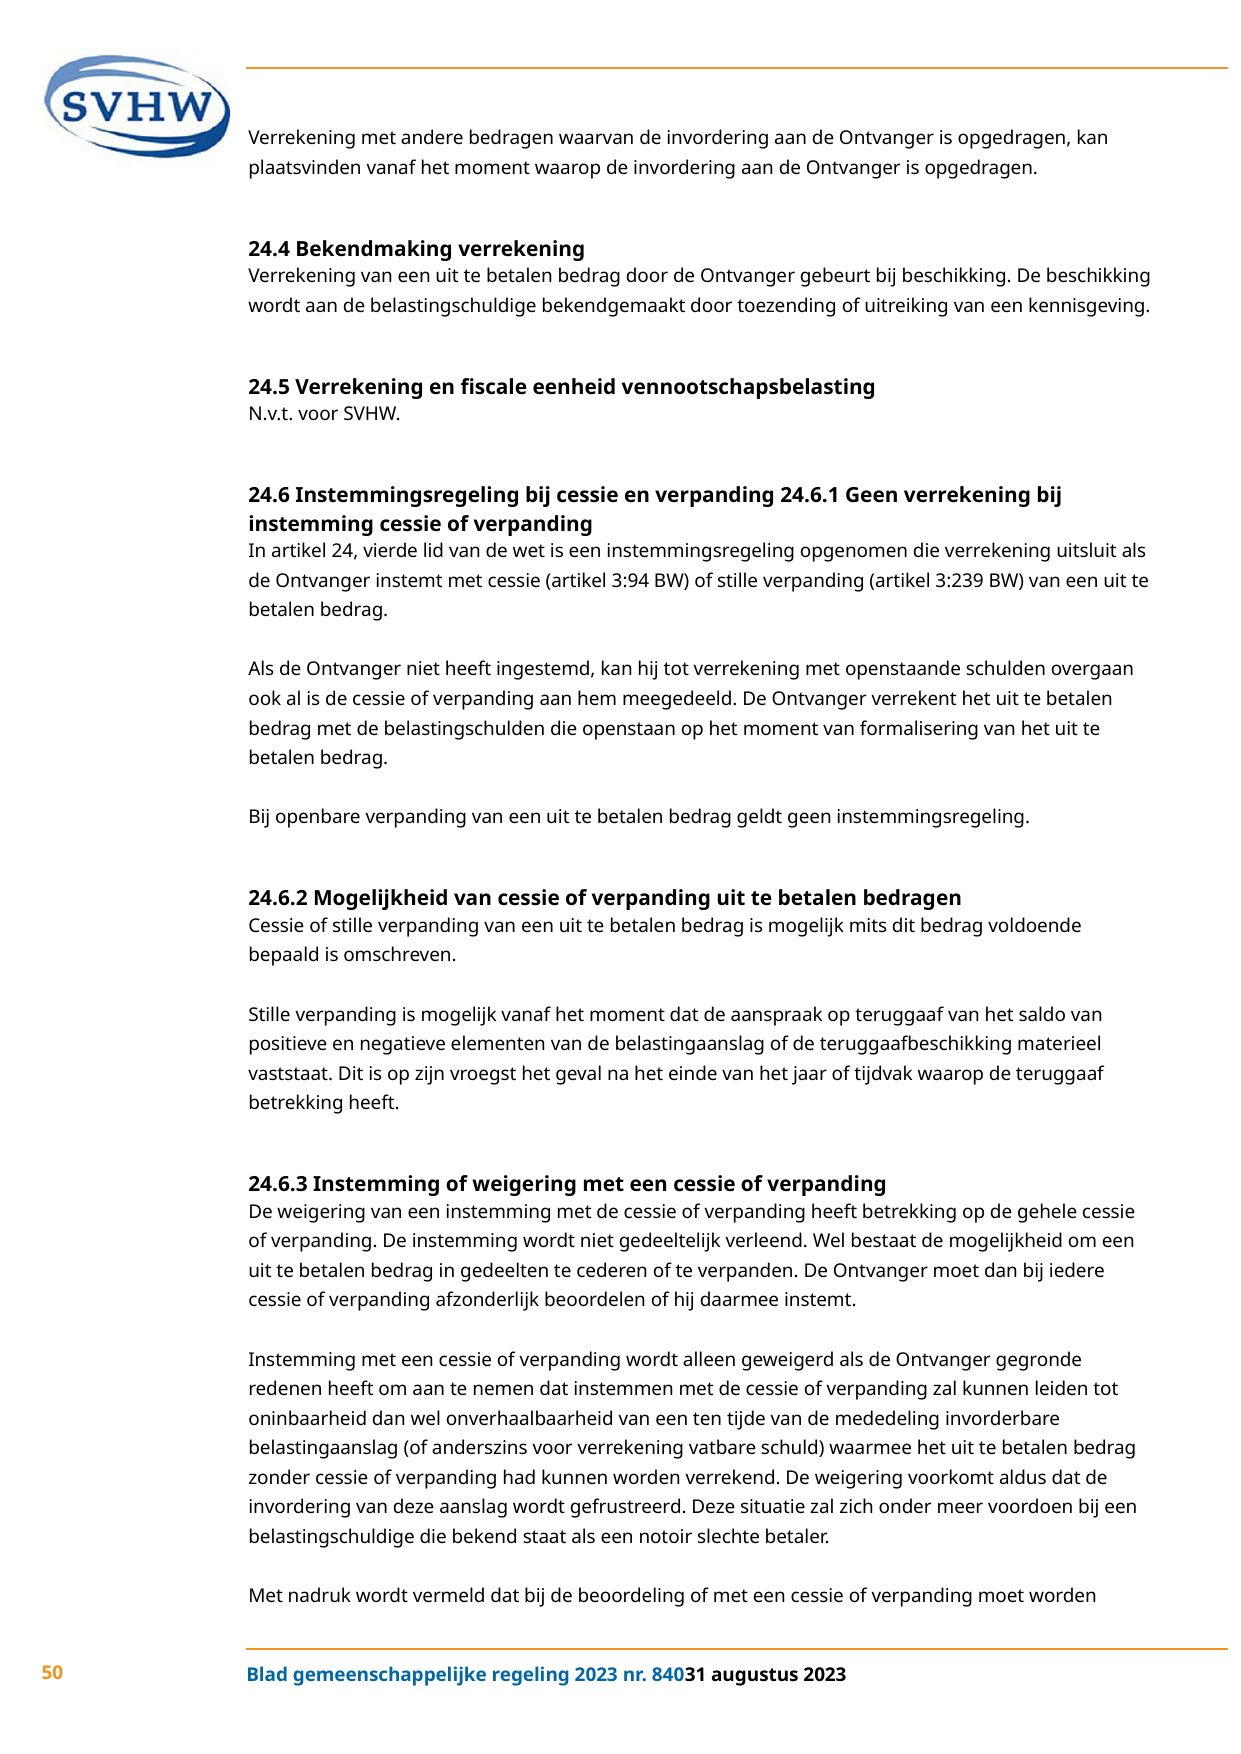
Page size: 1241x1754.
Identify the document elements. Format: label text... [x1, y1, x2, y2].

text Verrekening van een uit te betalen bedrag door de Ontvanger gebeurt bij beschikking. De beschikking wordt aan de belastingschuldige bekendgemaakt door toezending of uitreiking van een kennisgeving. [248, 262, 1152, 318]
text Cessie of stille verpanding van een uit te betalen bedrag is mogelijk mits dit bedrag voldoende bepaald is omschreven. [248, 912, 1152, 967]
text 24.5 Verrekening en fiscale eenheid vennootschapsbelasting [248, 372, 1152, 400]
text Als de Ontvanger niet heeft ingestemd, kan hij tot verrekening met openstaande schulden overgaan ook al is de cessie of verpanding aan hem meegedeeld. De Ontvanger verrekent het uit te betalen bedrag met de belastingschulden die openstaan op het moment van formalisering van het uit te betalen bedrag. [248, 656, 1152, 770]
text Instemming met een cessie of verpanding wordt alleen geweigerd als de Ontvanger gegronde redenen heeft om aan te nemen dat instemmen met de cessie of verpanding zal kunnen leiden tot oninbaarheid dan wel onverhaalbaarheid van een ten tijde van de mededeling invorderbare belastingaanslag (of anderszins voor verrekening vatbare schuld) waarmee het uit te betalen bedrag zonder cessie of verpanding had kunnen worden verrekend. De weigering voorkomt aldus dat de invordering van deze aanslag wordt gefrustreerd. Deze situatie zal zich onder meer voordoen bij een belastingschuldige die bekend staat als een notoir slechte betaler. [248, 1346, 1152, 1549]
picture [41, 47, 231, 172]
text 24.6 Instemmingsregeling bij cessie en verpanding 24.6.1 Geen verrekening bij instemming cessie of verpanding [248, 480, 1152, 537]
text De weigering van een instemming met de cessie of verpanding heeft betrekking op de gehele cessie of verpanding. De instemming wordt niet gedeeltelijk verleend. Wel bestaat de mogelijkheid om een uit te betalen bedrag in gedeelten te cederen of te verpanden. De Ontvanger moet dan bij iedere cessie of verpanding afzonderlijk beoordelen of hij daarmee instemt. [248, 1198, 1152, 1312]
text Met nadruk wordt vermeld dat bij de beoordeling of met een cessie of verpanding moet worden [248, 1582, 1152, 1608]
text Bij openbare verpanding van een uit te betalen bedrag geldt geen instemmingsregeling. [248, 803, 1152, 829]
text 24.6.3 Instemming of weigering met een cessie of verpanding [248, 1169, 1152, 1198]
text Verrekening met andere bedragen waarvan de invordering aan de Ontvanger is opgedragen, kan plaatsvinden vanaf het moment waarop de invordering aan de Ontvanger is opgedragen. [248, 124, 1152, 180]
text 24.6.2 Mogelijkheid van cessie of verpanding uit te betalen bedragen [248, 883, 1152, 912]
text N.v.t. voor SVHW. [248, 400, 1152, 426]
text 24.4 Bekendmaking verrekening [248, 234, 1152, 262]
text Stille verpanding is mogelijk vanaf het moment dat de aanspraak op teruggaaf van het saldo van positieve en negatieve elementen van de belastingaanslag of de teruggaafbeschikking materieel vaststaat. Dit is op zijn vroegst het geval na het einde van het jaar of tijdvak waarop de teruggaaf betrekking heeft. [248, 1001, 1152, 1115]
text In artikel 24, vierde lid van de wet is een instemmingsregeling opgenomen die verrekening uitsluit als de Ontvanger instemt met cessie (artikel 3:94 BW) of stille verpanding (artikel 3:239 BW) van een uit te betalen bedrag. [248, 537, 1152, 622]
